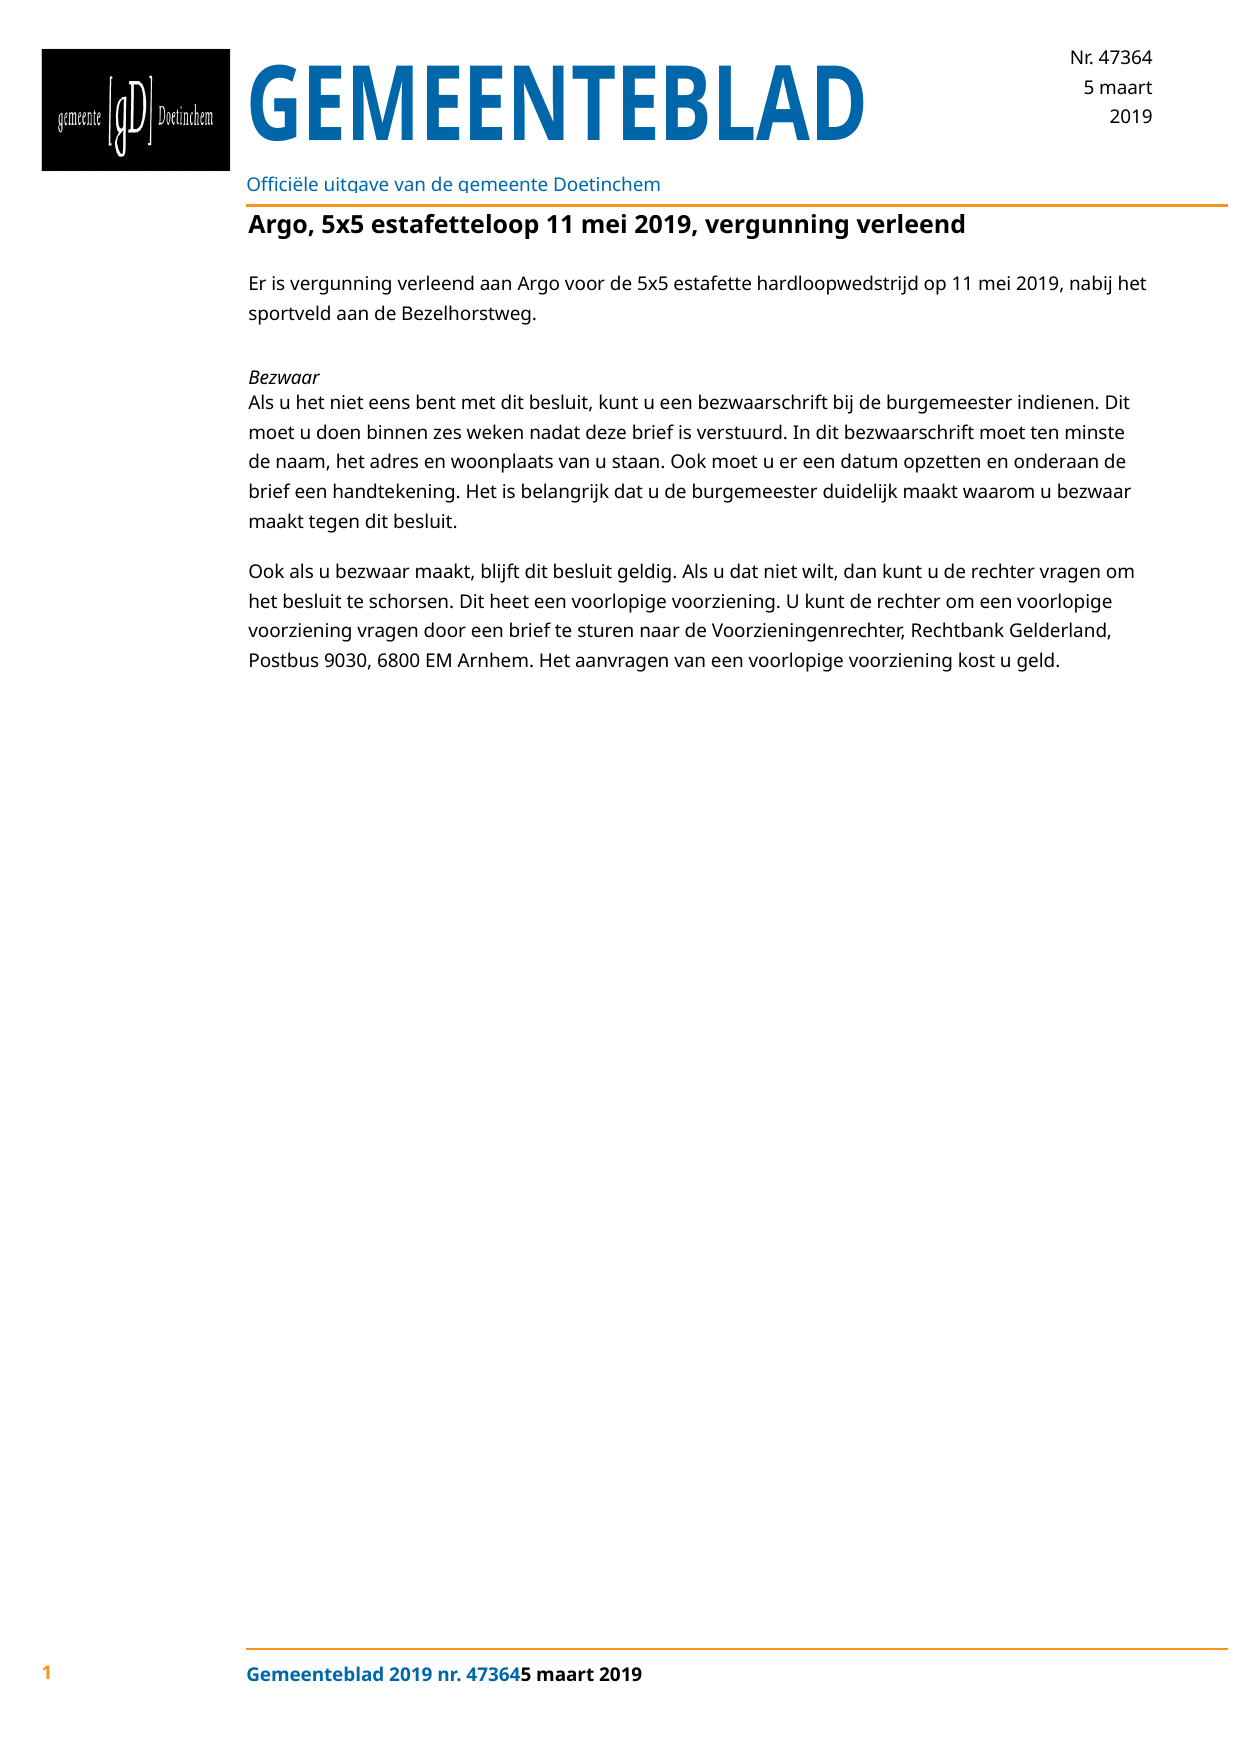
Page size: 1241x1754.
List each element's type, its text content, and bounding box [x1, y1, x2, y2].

text Als u het niet eens bent met dit besluit, kunt u een bezwaarschrift bij de burgemeester indienen. Dit moet u doen binnen zes weken nadat deze brief is verstuurd. In dit bezwaarschrift moet ten minste de naam, het adres en woonplaats van u staan. Ook moet u er een datum opzetten en onderaan de brief een handtekening. Het is belangrijk dat u de burgemeester duidelijk maakt waarom u bezwaar maakt tegen dit besluit. [248, 389, 1152, 534]
text Bezwaar [248, 364, 1152, 389]
text Er is vergunning verleend aan Argo voor de 5x5 estafette hardloopwedstrijd op 11 mei 2019, nabij het sportveld aan de Bezelhorstweg. [248, 270, 1152, 326]
picture [41, 47, 231, 172]
text Argo, 5x5 estafetteloop 11 mei 2019, vergunning verleend [248, 207, 1152, 241]
text Ook als u bezwaar maakt, blijft dit besluit geldig. Als u dat niet wilt, dan kunt u de rechter vragen om het besluit te schorsen. Dit heet een voorlopige voorziening. U kunt de rechter om een voorlopige voorziening vragen door een brief te sturen naar de Voorzieningenrechter, Rechtbank Gelderland, Postbus 9030, 6800 EM Arnhem. Het aanvragen van een voorlopige voorziening kost u geld. [248, 558, 1152, 673]
